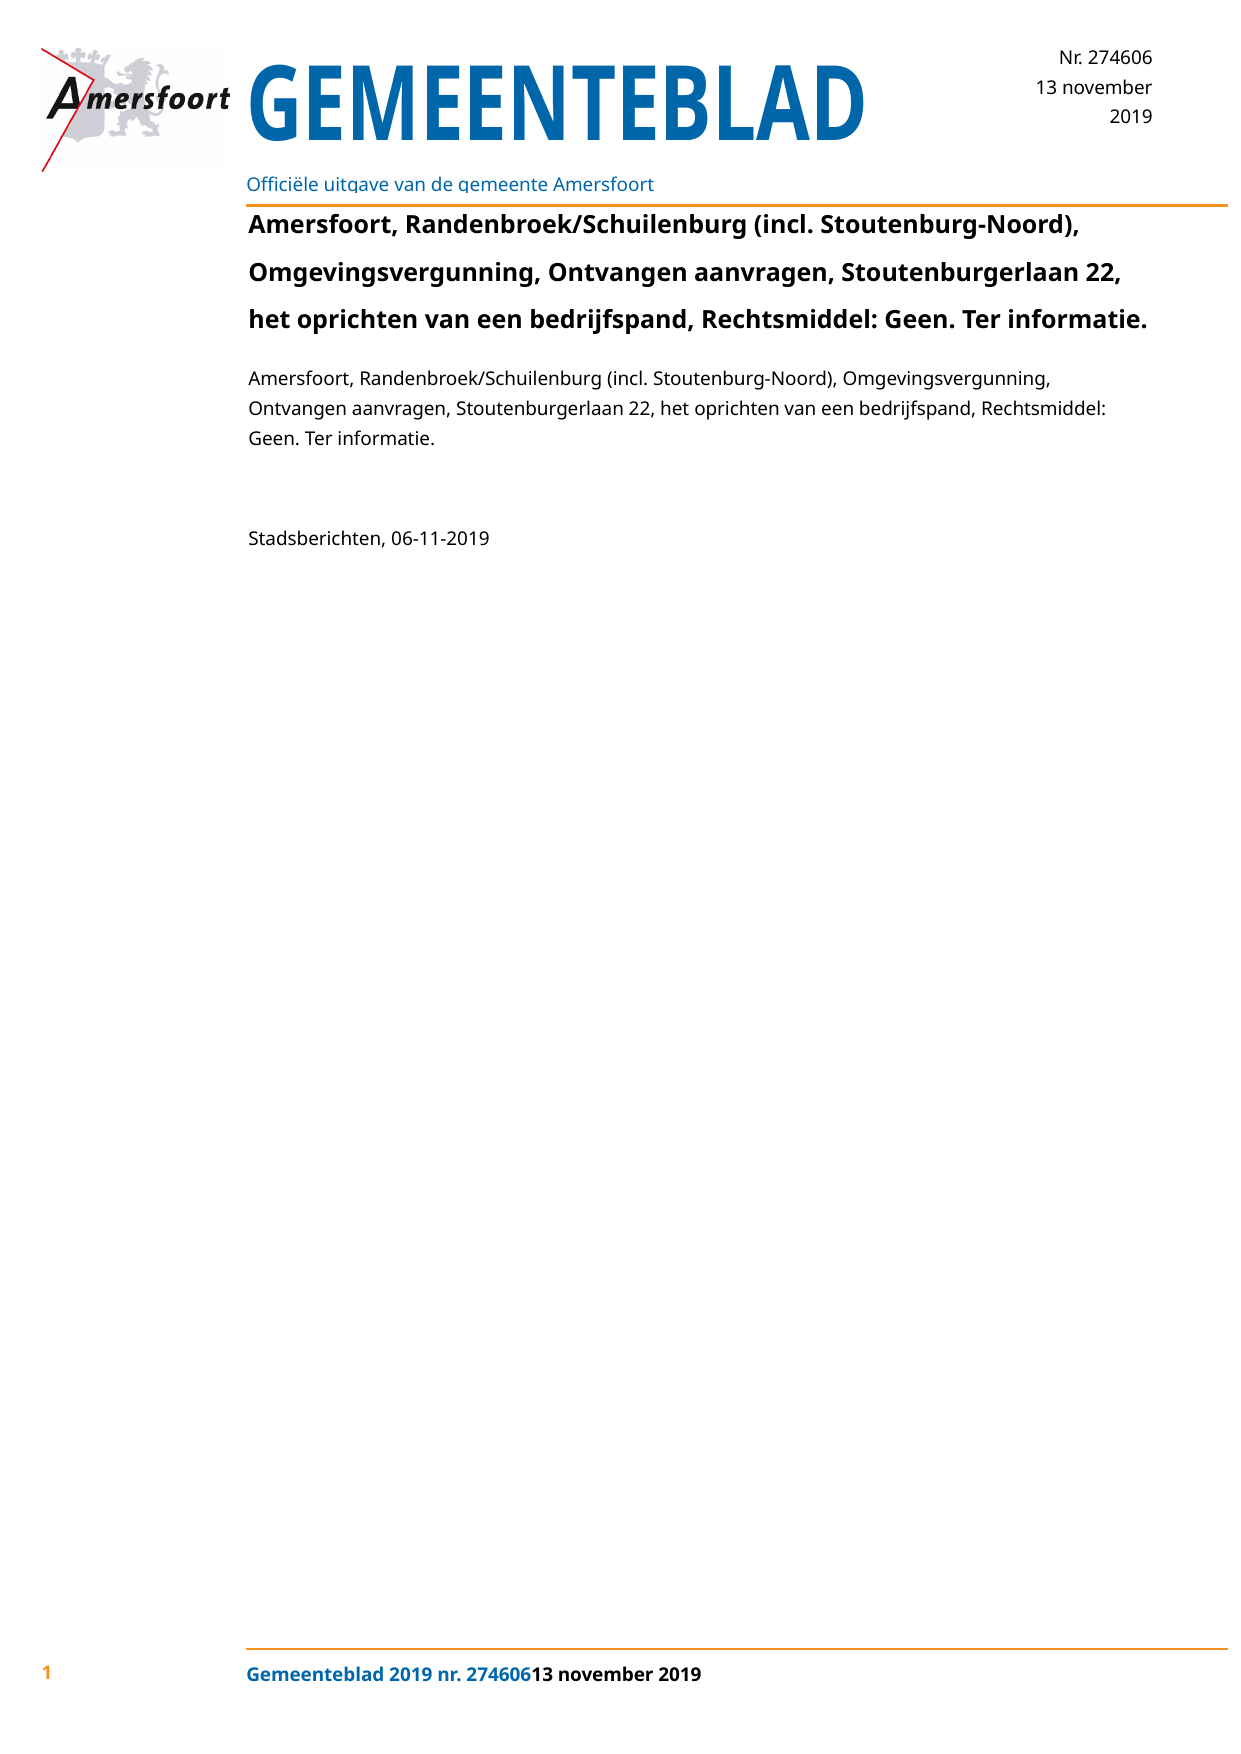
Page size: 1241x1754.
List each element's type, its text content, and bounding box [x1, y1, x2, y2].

text Amersfoort, Randenbroek/Schuilenburg (incl. Stoutenburg-Noord), Omgevingsvergunning, Ontvangen aanvragen, Stoutenburgerlaan 22, het oprichten van een bedrijfspand, Rechtsmiddel: Geen. Ter informatie. [248, 207, 1152, 336]
text Amersfoort, Randenbroek/Schuilenburg (incl. Stoutenburg-Noord), Omgevingsvergunning, Ontvangen aanvragen, Stoutenburgerlaan 22, het oprichten van een bedrijfspand, Rechtsmiddel: Geen. Ter informatie. [248, 366, 1152, 450]
text Stadsberichten, 06-11-2019 [248, 526, 1152, 551]
picture [41, 47, 231, 172]
